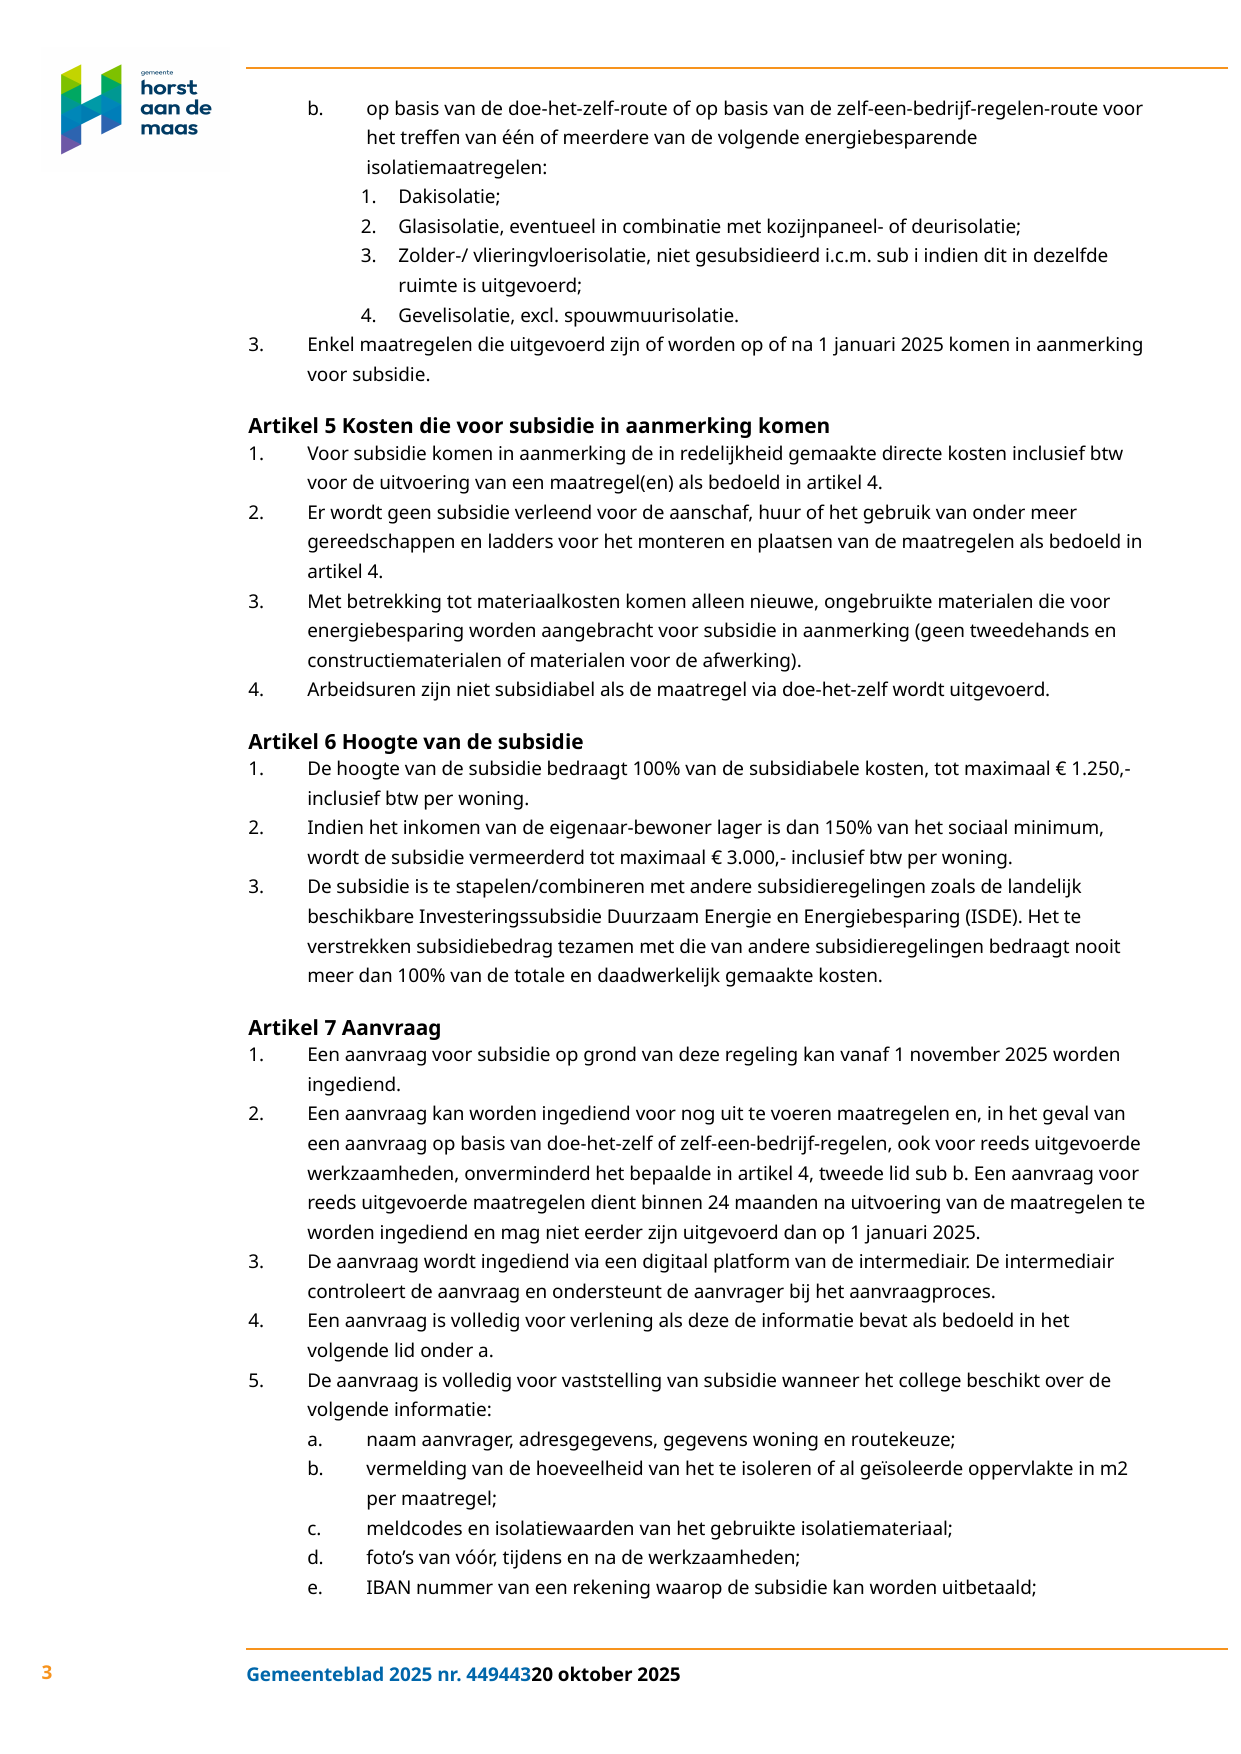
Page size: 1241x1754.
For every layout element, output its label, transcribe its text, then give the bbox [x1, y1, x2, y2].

list Een aanvraag voor subsidie op grond van deze regeling kan vanaf 1 november 2025 worden ingediend. [248, 1041, 1152, 1097]
list De aanvraag is volledig voor vaststelling van subsidie wanneer het college beschikt over de volgende informatie: [248, 1367, 1152, 1422]
list De aanvraag wordt ingediend via een digitaal platform van de intermediair. De intermediair controleert de aanvraag en ondersteunt de aanvrager bij het aanvraagproces. [248, 1248, 1152, 1304]
list Voor subsidie komen in aanmerking de in redelijkheid gemaakte directe kosten inclusief btw voor de uitvoering van een maatregel(en) als bedoeld in artikel 4. [248, 440, 1152, 495]
picture [41, 47, 231, 172]
list De hoogte van de subsidie bedraagt 100% van de subsidiabele kosten, tot maximaal € 1.250,- inclusief btw per woning. [248, 755, 1152, 811]
text Artikel 7 Aanvraag [248, 1013, 1152, 1041]
list vermelding van de hoeveelheid van het te isoleren of al geïsoleerde oppervlakte in m2 per maatregel; [307, 1456, 1152, 1511]
list Enkel maatregelen die uitgevoerd zijn of worden op of na 1 januari 2025 komen in aanmerking voor subsidie. [248, 331, 1152, 387]
list Zolder-/ vlieringvloerisolatie, niet gesubsidieerd i.c.m. sub i indien dit in dezelfde ruimte is uitgevoerd; [361, 243, 1152, 298]
list Een aanvraag kan worden ingediend voor nog uit te voeren maatregelen en, in het geval van een aanvraag op basis van doe-het-zelf of zelf-een-bedrijf-regelen, ook voor reeds uitgevoerde werkzaamheden, onverminderd het bepaalde in artikel 4, tweede lid sub b. Een aanvraag voor reeds uitgevoerde maatregelen dient binnen 24 maanden na uitvoering van de maatregelen te worden ingediend en mag niet eerder zijn uitgevoerd dan op 1 januari 2025. [248, 1101, 1152, 1244]
list meldcodes en isolatiewaarden van het gebruikte isolatiemateriaal; [307, 1515, 1152, 1540]
text Artikel 5 Kosten die voor subsidie in aanmerking komen [248, 411, 1152, 440]
list Er wordt geen subsidie verleend voor de aanschaf, huur of het gebruik van onder meer gereedschappen en ladders voor het monteren en plaatsen van de maatregelen als bedoeld in artikel 4. [248, 499, 1152, 584]
list Een aanvraag is volledig voor verlening als deze de informatie bevat als bedoeld in het volgende lid onder a. [248, 1308, 1152, 1363]
list op basis van de doe-het-zelf-route of op basis van de zelf-een-bedrijf-regelen-route voor het treffen van één of meerdere van de volgende energiebesparende isolatiemaatregelen: [307, 95, 1152, 180]
list foto’s van vóór, tijdens en na de werkzaamheden; [307, 1544, 1152, 1570]
list Arbeidsuren zijn niet subsidiabel als de maatregel via doe-het-zelf wordt uitgevoerd. [248, 677, 1152, 702]
list naam aanvrager, adresgegevens, gegevens woning en routekeuze; [307, 1426, 1152, 1452]
text Artikel 6 Hoogte van de subsidie [248, 727, 1152, 755]
list Indien het inkomen van de eigenaar-bewoner lager is dan 150% van het sociaal minimum, wordt de subsidie vermeerderd tot maximaal € 3.000,- inclusief btw per woning. [248, 814, 1152, 870]
list Glasisolatie, eventueel in combinatie met kozijnpaneel- of deurisolatie; [361, 213, 1152, 239]
list De subsidie is te stapelen/combineren met andere subsidieregelingen zoals de landelijk beschikbare Investeringssubsidie Duurzaam Energie en Energiebesparing (ISDE). Het te verstrekken subsidiebedrag tezamen met die van andere subsidieregelingen bedraagt nooit meer dan 100% van de totale en daadwerkelijk gemaakte kosten. [248, 874, 1152, 988]
list Dakisolatie; [361, 183, 1152, 209]
list Met betrekking tot materiaalkosten komen alleen nieuwe, ongebruikte materialen die voor energiebesparing worden aangebracht voor subsidie in aanmerking (geen tweedehands en constructiematerialen of materialen voor de afwerking). [248, 588, 1152, 673]
list IBAN nummer van een rekening waarop de subsidie kan worden uitbetaald; [307, 1574, 1152, 1599]
list Gevelisolatie, excl. spouwmuurisolatie. [361, 302, 1152, 328]
